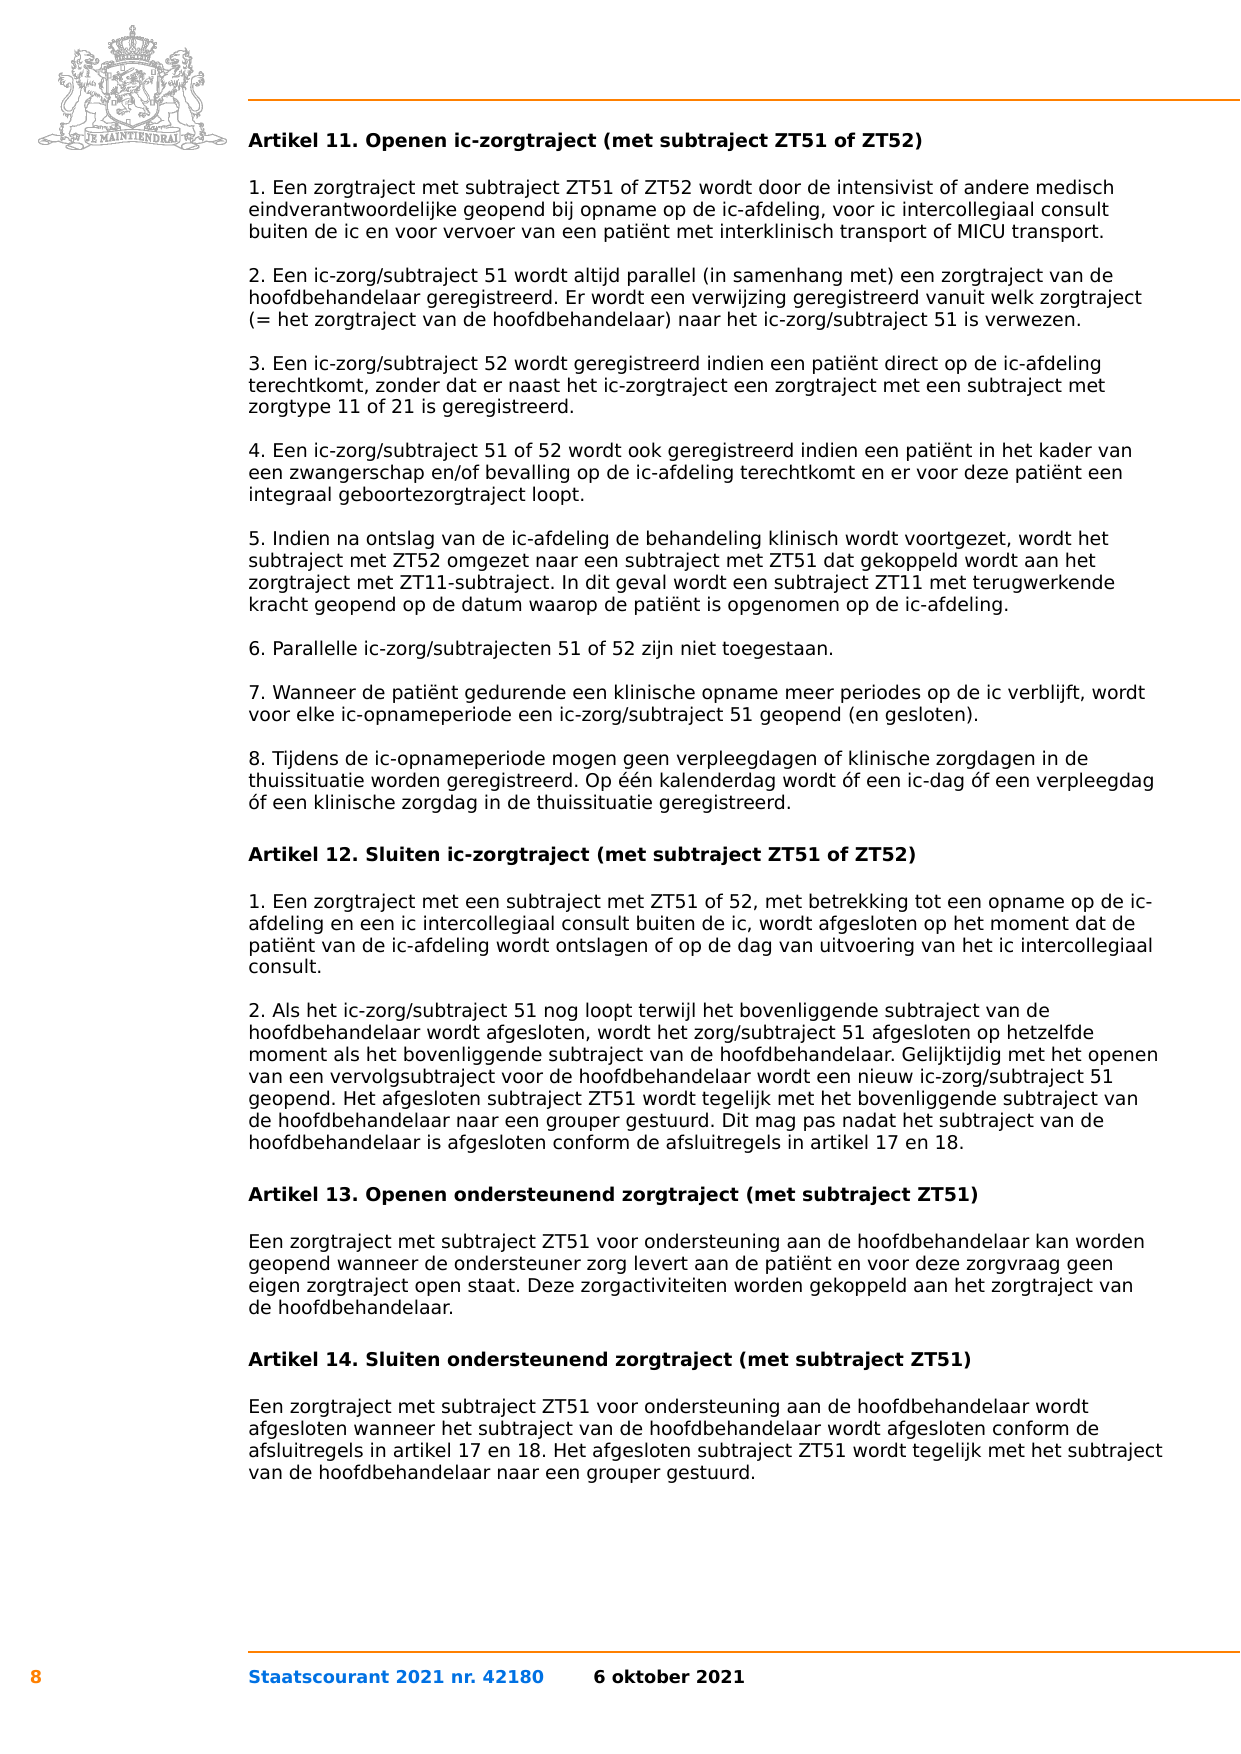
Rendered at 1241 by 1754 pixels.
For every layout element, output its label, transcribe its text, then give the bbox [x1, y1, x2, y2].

text 7. Wanneer de patiënt gedurende een klinische opname meer periodes op de ic verblijft, wordt voor elke ic-opnameperiode een ic-zorg/subtraject 51 geopend (en gesloten). [248, 682, 1163, 726]
text 6. Parallelle ic-zorg/subtrajecten 51 of 52 zijn niet toegestaan. [248, 638, 1163, 660]
text Een zorgtraject met subtraject ZT51 voor ondersteuning aan de hoofdbehandelaar kan worden geopend wanneer de ondersteuner zorg levert aan de patiënt en voor deze zorgvraag geen eigen zorgtraject open staat. Deze zorgactiviteiten worden gekoppeld aan het zorgtraject van de hoofdbehandelaar. [248, 1231, 1163, 1319]
text 1. Een zorgtraject met subtraject ZT51 of ZT52 wordt door de intensivist of andere medisch eindverantwoordelijke geopend bij opname op de ic-afdeling, voor ic intercollegiaal consult buiten de ic en voor vervoer van een patiënt met interklinisch transport of MICU transport. [248, 177, 1163, 243]
text 2. Als het ic-zorg/subtraject 51 nog loopt terwijl het bovenliggende subtraject van de hoofdbehandelaar wordt afgesloten, wordt het zorg/subtraject 51 afgesloten op hetzelfde moment als het bovenliggende subtraject van de hoofdbehandelaar. Gelijktijdig met het openen van een vervolgsubtraject voor de hoofdbehandelaar wordt een nieuw ic-zorg/subtraject 51 geopend. Het afgesloten subtraject ZT51 wordt tegelijk met het bovenliggende subtraject van de hoofdbehandelaar naar een grouper gestuurd. Dit mag pas nadat het subtraject van de hoofdbehandelaar is afgesloten conform de afsluitregels in artikel 17 en 18. [248, 1000, 1163, 1154]
text 3. Een ic-zorg/subtraject 52 wordt geregistreerd indien een patiënt direct op de ic-afdeling terechtkomt, zonder dat er naast het ic-zorgtraject een zorgtraject met een subtraject met zorgtype 11 of 21 is geregistreerd. [248, 352, 1163, 418]
subtitle Artikel 12. Sluiten ic-zorgtraject (met subtraject ZT51 of ZT52) [248, 843, 1163, 866]
subtitle Artikel 13. Openen ondersteunend zorgtraject (met subtraject ZT51) [248, 1184, 1163, 1206]
text 1. Een zorgtraject met een subtraject met ZT51 of 52, met betrekking tot een opname op de ic-afdeling en een ic intercollegiaal consult buiten de ic, wordt afgesloten op het moment dat de patiënt van de ic-afdeling wordt ontslagen of op de dag van uitvoering van het ic intercollegiaal consult. [248, 891, 1163, 978]
subtitle Artikel 11. Openen ic-zorgtraject (met subtraject ZT51 of ZT52) [248, 130, 1163, 152]
subtitle Artikel 14. Sluiten ondersteunend zorgtraject (met subtraject ZT51) [248, 1349, 1163, 1371]
text 2. Een ic-zorg/subtraject 51 wordt altijd parallel (in samenhang met) een zorgtraject van de hoofdbehandelaar geregistreerd. Er wordt een verwijzing geregistreerd vanuit welk zorgtraject (= het zorgtraject van de hoofdbehandelaar) naar het ic-zorg/subtraject 51 is verwezen. [248, 265, 1163, 331]
text 4. Een ic-zorg/subtraject 51 of 52 wordt ook geregistreerd indien een patiënt in het kader van een zwangerschap en/of bevalling op de ic-afdeling terechtkomt en er voor deze patiënt een integraal geboortezorgtraject loopt. [248, 440, 1163, 506]
text 8. Tijdens de ic-opnameperiode mogen geen verpleegdagen of klinische zorgdagen in de thuissituatie worden geregistreerd. Op één kalenderdag wordt óf een ic-dag óf een verpleegdag óf een klinische zorgdag in de thuissituatie geregistreerd. [248, 748, 1163, 813]
text Een zorgtraject met subtraject ZT51 voor ondersteuning aan de hoofdbehandelaar wordt afgesloten wanneer het subtraject van de hoofdbehandelaar wordt afgesloten conform de afsluitregels in artikel 17 en 18. Het afgesloten subtraject ZT51 wordt tegelijk met het subtraject van de hoofdbehandelaar naar een grouper gestuurd. [248, 1396, 1163, 1484]
text 5. Indien na ontslag van de ic-afdeling de behandeling klinisch wordt voortgezet, wordt het subtraject met ZT52 omgezet naar een subtraject met ZT51 dat gekoppeld wordt aan het zorgtraject met ZT11-subtraject. In dit geval wordt een subtraject ZT11 met terugwerkende kracht geopend op de datum waarop de patiënt is opgenomen op de ic-afdeling. [248, 528, 1163, 616]
picture [38, 25, 227, 150]
